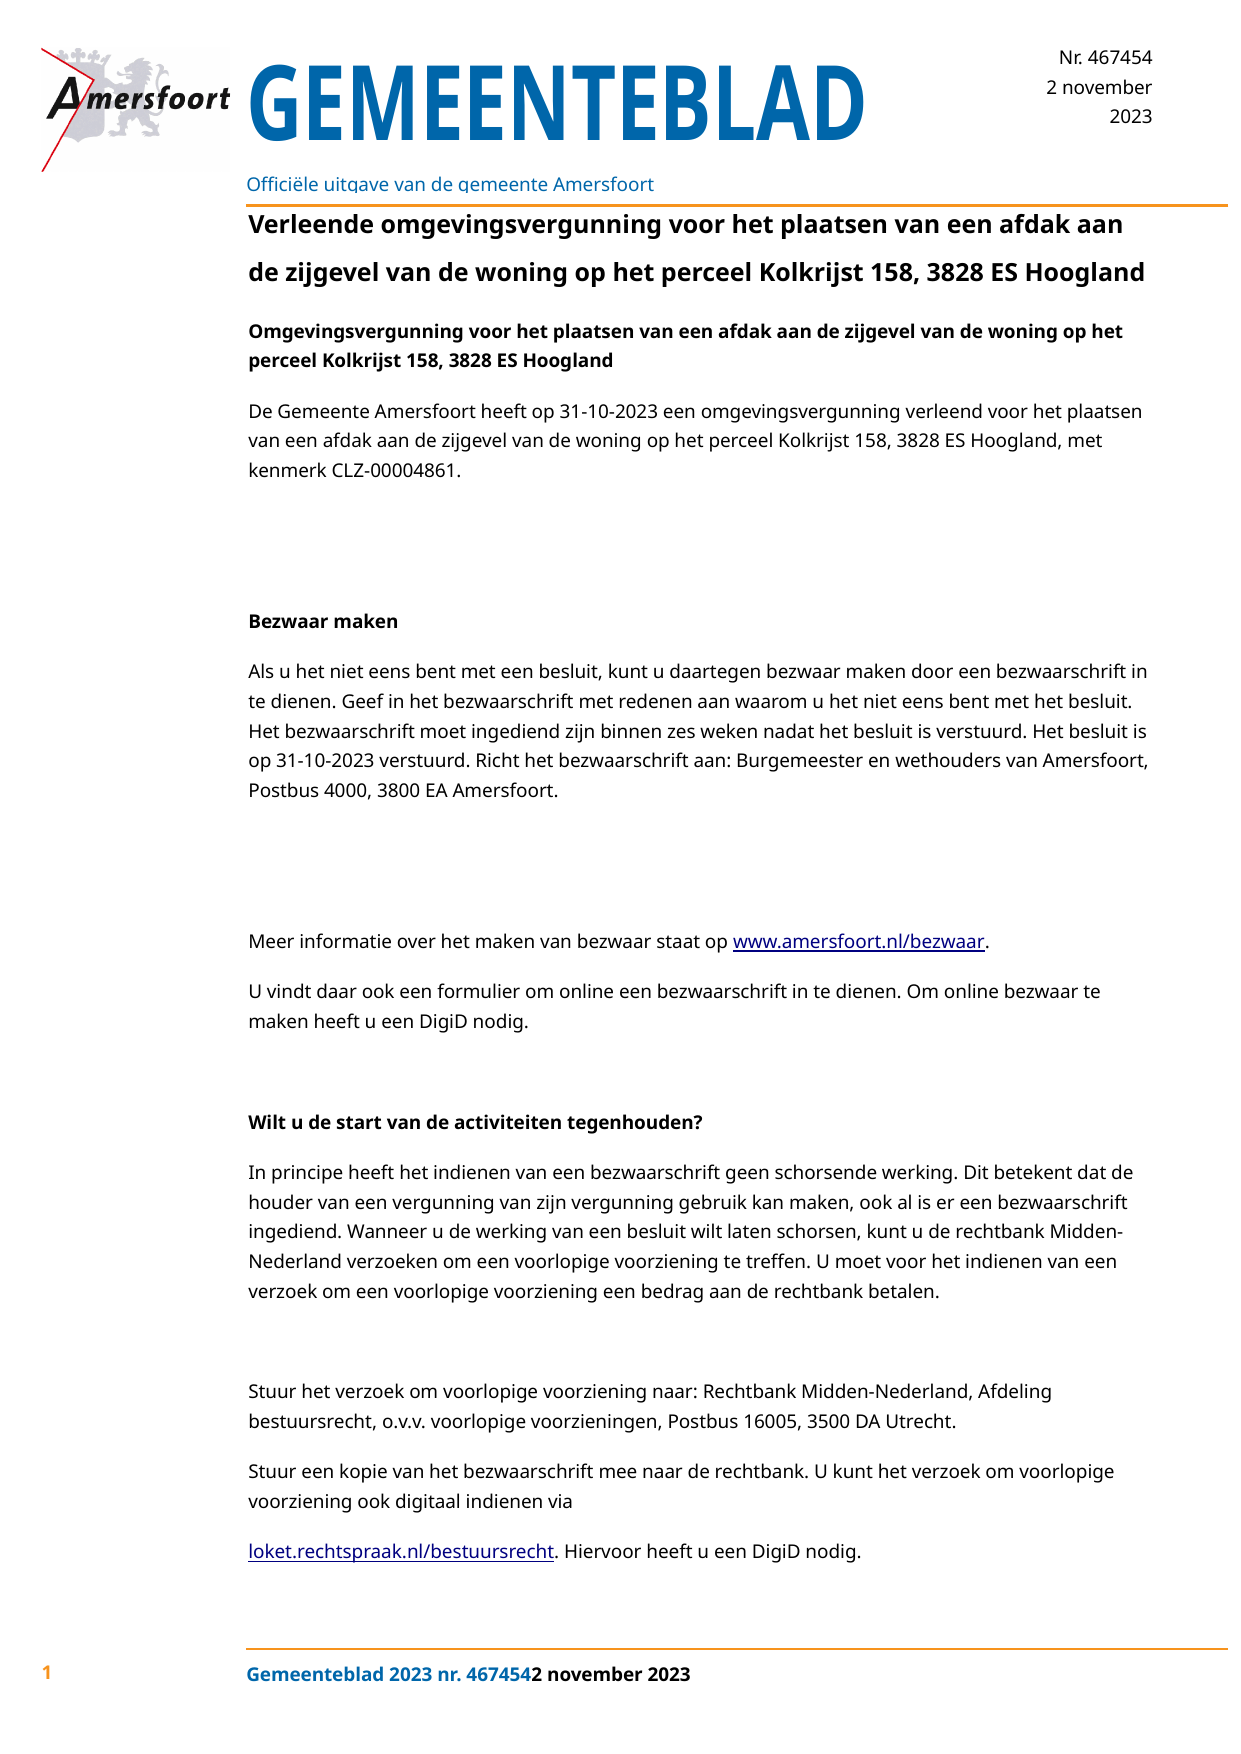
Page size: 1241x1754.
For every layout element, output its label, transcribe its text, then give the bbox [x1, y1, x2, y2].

text Verleende omgevingsvergunning voor het plaatsen van een afdak aan de zijgevel van de woning op het perceel Kolkrijst 158, 3828 ES Hoogland [248, 207, 1152, 288]
text Omgevingsvergunning voor het plaatsen van een afdak aan de zijgevel van de woning op het perceel Kolkrijst 158, 3828 ES Hoogland [248, 318, 1152, 373]
text Bezwaar maken [248, 608, 1152, 634]
text U vindt daar ook een formulier om online een bezwaarschrift in te dienen. Om online bezwaar te maken heeft u een DigiD nodig. [248, 979, 1152, 1034]
text Stuur het verzoek om voorlopige voorziening naar: Rechtbank Midden-Nederland, Afdeling bestuursrecht, o.v.v. voorlopige voorzieningen, Postbus 16005, 3500 DA Utrecht. [248, 1379, 1152, 1434]
text De Gemeente Amersfoort heeft op 31-10-2023 een omgevingsvergunning verleend voor het plaatsen van een afdak aan de zijgevel van de woning op het perceel Kolkrijst 158, 3828 ES Hoogland, met kenmerk CLZ-00004861. [248, 398, 1152, 483]
text In principe heeft het indienen van een bezwaarschrift geen schorsende werking. Dit betekent dat de houder van een vergunning van zijn vergunning gebruik kan maken, ook al is er een bezwaarschrift ingediend. Wanneer u de werking van een besluit wilt laten schorsen, kunt u de rechtbank Midden-Nederland verzoeken om een voorlopige voorziening te treffen. U moet voor het indienen van een verzoek om een voorlopige voorziening een bedrag aan de rechtbank betalen. [248, 1159, 1152, 1304]
text Meer informatie over het maken van bezwaar staat op www.amersfoort.nl/bezwaar. [248, 928, 1152, 954]
text Wilt u de start van de activiteiten tegenhouden? [248, 1109, 1152, 1135]
picture [41, 47, 231, 172]
text Stuur een kopie van het bezwaarschrift mee naar de rechtbank. U kunt het verzoek om voorlopige voorziening ook digitaal indienen via [248, 1459, 1152, 1514]
text loket.rechtspraak.nl/bestuursrecht. Hiervoor heeft u een DigiD nodig. [248, 1539, 1152, 1564]
text Als u het niet eens bent met een besluit, kunt u daartegen bezwaar maken door een bezwaarschrift in te dienen. Geef in het bezwaarschrift met redenen aan waarom u het niet eens bent met het besluit. Het bezwaarschrift moet ingediend zijn binnen zes weken nadat het besluit is verstuurd. Het besluit is op 31-10-2023 verstuurd. Richt het bezwaarschrift aan: Burgemeester en wethouders van Amersfoort, Postbus 4000, 3800 EA Amersfoort. [248, 659, 1152, 803]
